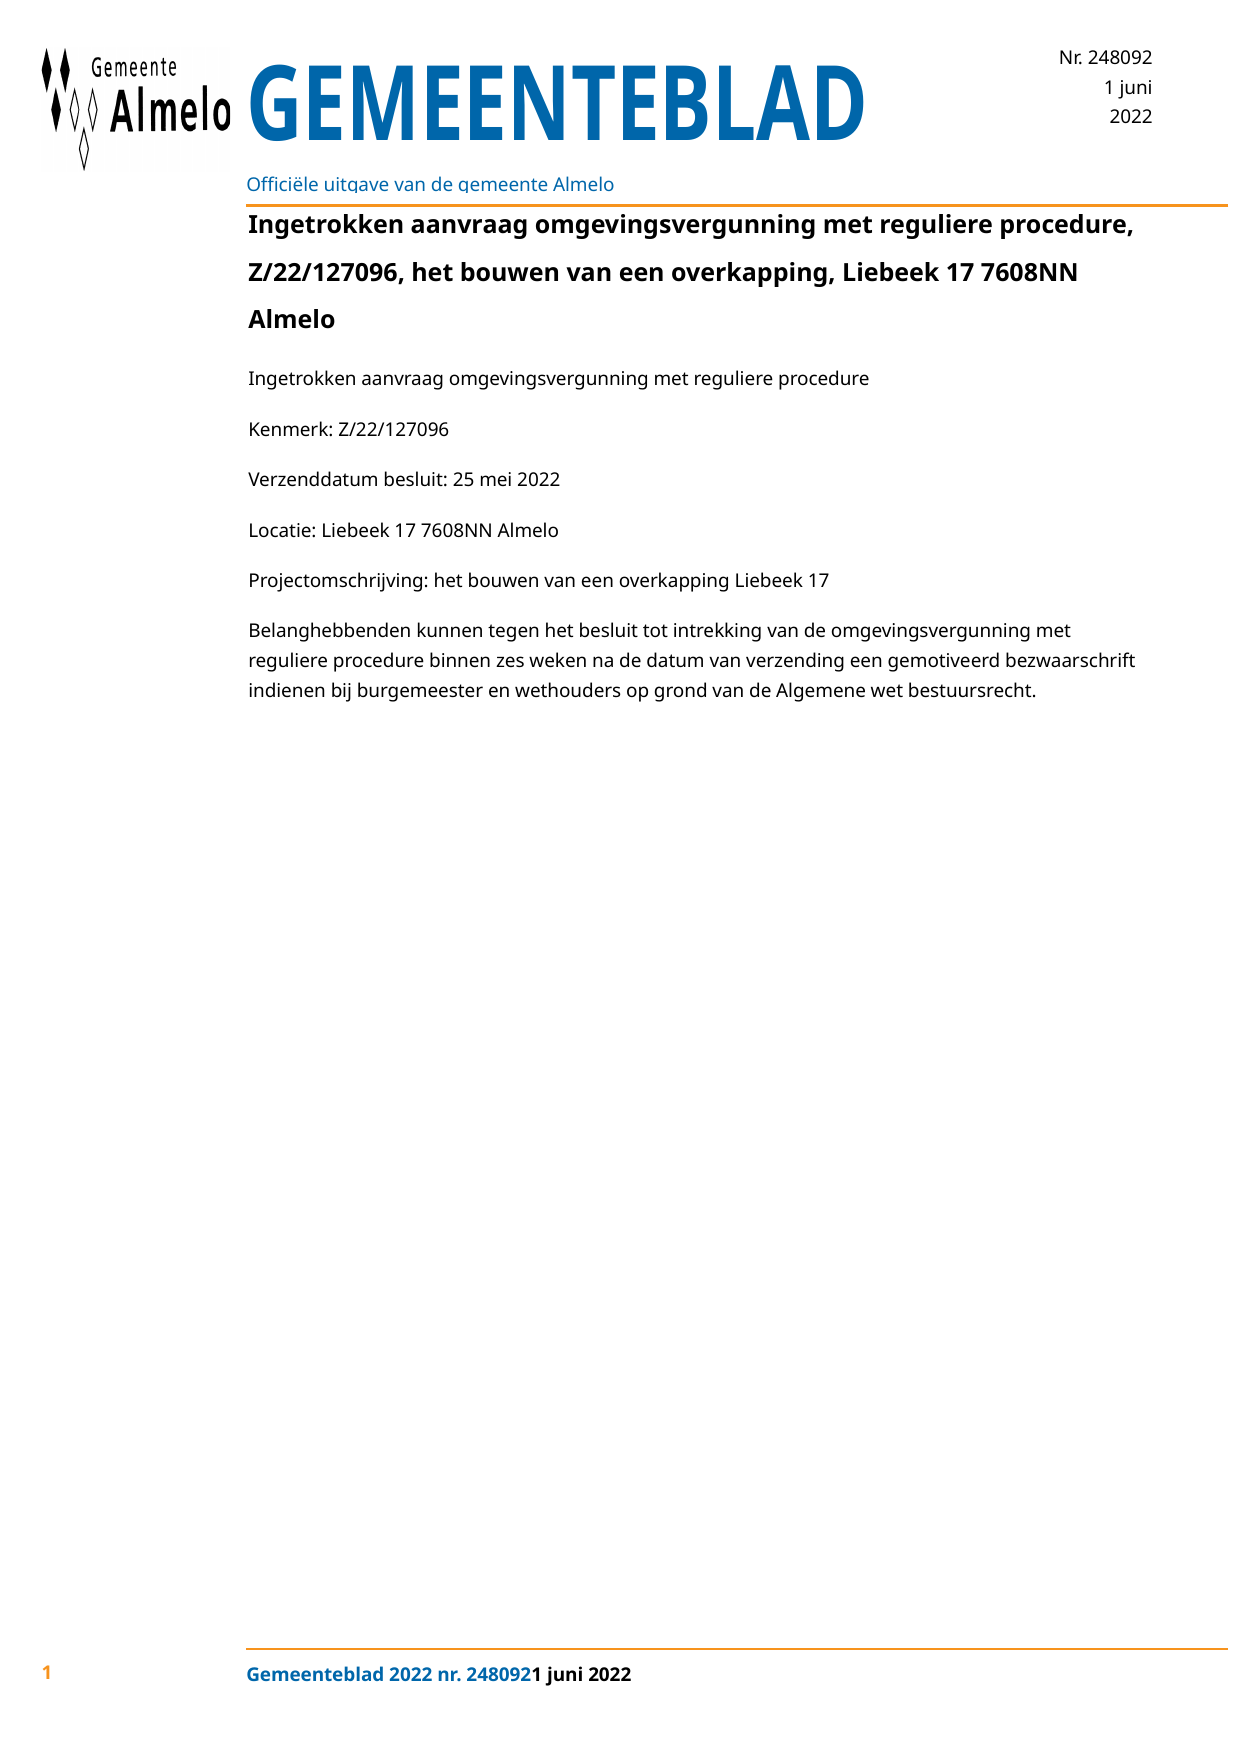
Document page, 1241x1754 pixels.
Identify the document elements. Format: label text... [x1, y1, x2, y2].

text Verzenddatum besluit: 25 mei 2022 [248, 466, 1152, 492]
text Ingetrokken aanvraag omgevingsvergunning met reguliere procedure [248, 366, 1152, 391]
text Projectomschrijving: het bouwen van een overkapping Liebeek 17 [248, 567, 1152, 593]
text Ingetrokken aanvraag omgevingsvergunning met reguliere procedure, Z/22/127096, het bouwen van een overkapping, Liebeek 17 7608NN Almelo [248, 207, 1152, 336]
text Locatie: Liebeek 17 7608NN Almelo [248, 517, 1152, 542]
picture [41, 47, 231, 172]
text Kenmerk: Z/22/127096 [248, 416, 1152, 442]
text Belanghebbenden kunnen tegen het besluit tot intrekking van de omgevingsvergunning met reguliere procedure binnen zes weken na de datum van verzending een gemotiveerd bezwaarschrift indienen bij burgemeester en wethouders op grond van de Algemene wet bestuursrecht. [248, 618, 1152, 702]
